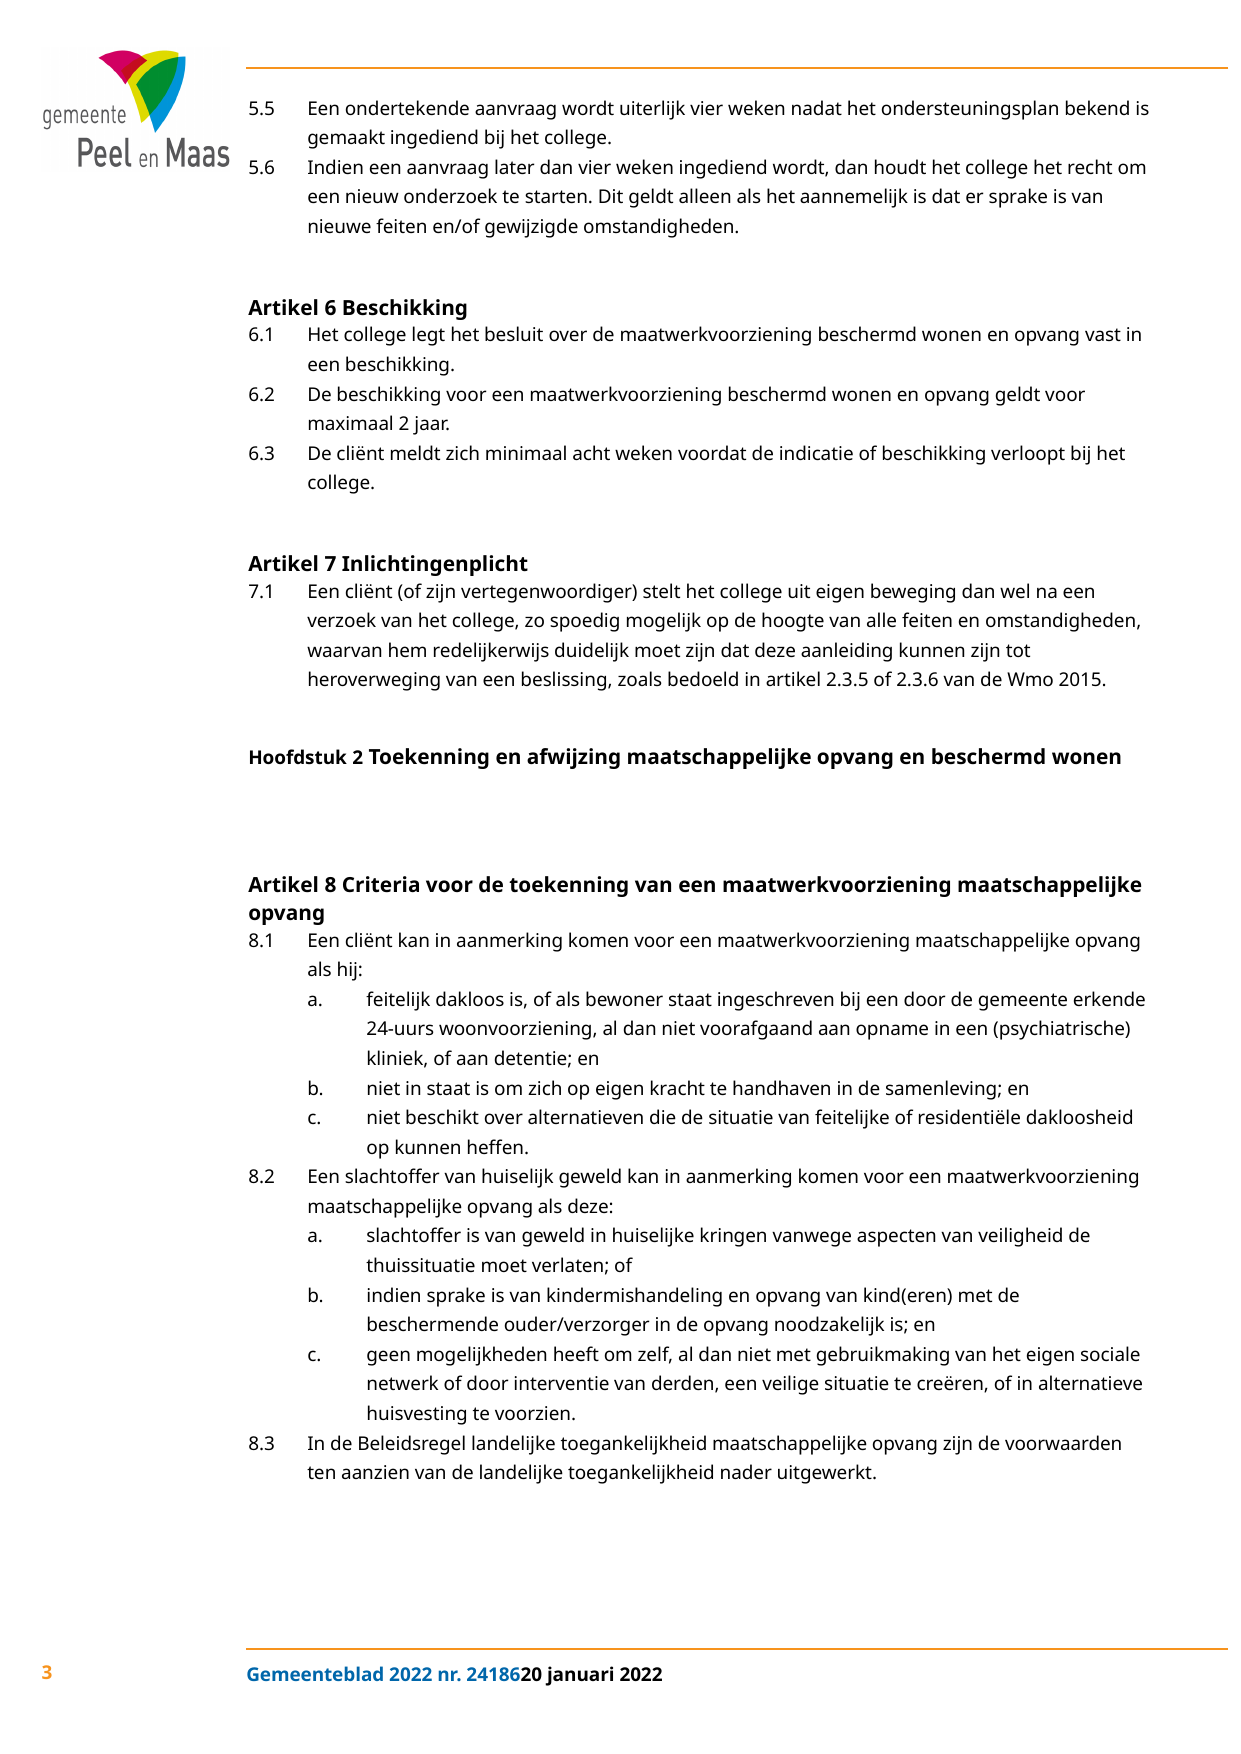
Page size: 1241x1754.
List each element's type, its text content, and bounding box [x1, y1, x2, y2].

list De cliënt meldt zich minimaal acht weken voordat de indicatie of beschikking verloopt bij het college. [248, 440, 1152, 495]
picture [41, 47, 231, 172]
text Hoofdstuk 2 Toekenning en afwijzing maatschappelijke opvang en beschermd wonen [248, 742, 1152, 770]
list Een ondertekende aanvraag wordt uiterlijk vier weken nadat het ondersteuningsplan bekend is gemaakt ingediend bij het college. [248, 95, 1152, 150]
text Artikel 8 Criteria voor de toekenning van een maatwerkvoorziening maatschappelijke opvang [248, 870, 1152, 927]
list In de Beleidsregel landelijke toegankelijkheid maatschappelijke opvang zijn de voorwaarden ten aanzien van de landelijke toegankelijkheid nader uitgewerkt. [248, 1430, 1152, 1485]
list niet beschikt over alternatieven die de situatie van feitelijke of residentiële dakloosheid op kunnen heffen. [307, 1104, 1152, 1160]
list Een cliënt kan in aanmerking komen voor een maatwerkvoorziening maatschappelijke opvang als hij: [248, 927, 1152, 982]
list niet in staat is om zich op eigen kracht te handhaven in de samenleving; en [307, 1075, 1152, 1101]
list feitelijk dakloos is, of als bewoner staat ingeschreven bij een door de gemeente erkende 24-uurs woonvoorziening, al dan niet voorafgaand aan opname in een (psychiatrische) kliniek, of aan detentie; en [307, 986, 1152, 1071]
list slachtoffer is van geweld in huiselijke kringen vanwege aspecten van veiligheid de thuissituatie moet verlaten; of [307, 1223, 1152, 1278]
list geen mogelijkheden heeft om zelf, al dan niet met gebruikmaking van het eigen sociale netwerk of door interventie van derden, een veilige situatie te creëren, of in alternatieve huisvesting te voorzien. [307, 1341, 1152, 1426]
text Artikel 7 Inlichtingenplicht [248, 549, 1152, 578]
list Een slachtoffer van huiselijk geweld kan in aanmerking komen voor een maatwerkvoorziening maatschappelijke opvang als deze: [248, 1163, 1152, 1219]
list Het college legt het besluit over de maatwerkvoorziening beschermd wonen en opvang vast in een beschikking. [248, 322, 1152, 377]
text Artikel 6 Beschikking [248, 293, 1152, 322]
list Indien een aanvraag later dan vier weken ingediend wordt, dan houdt het college het recht om een nieuw onderzoek te starten. Dit geldt alleen als het aannemelijk is dat er sprake is van nieuwe feiten en/of gewijzigde omstandigheden. [248, 154, 1152, 239]
list De beschikking voor een maatwerkvoorziening beschermd wonen en opvang geldt voor maximaal 2 jaar. [248, 381, 1152, 436]
list indien sprake is van kindermishandeling en opvang van kind(eren) met de beschermende ouder/verzorger in de opvang noodzakelijk is; en [307, 1282, 1152, 1337]
list Een cliënt (of zijn vertegenwoordiger) stelt het college uit eigen beweging dan wel na een verzoek van het college, zo spoedig mogelijk op de hoogte van alle feiten en omstandigheden, waarvan hem redelijkerwijs duidelijk moet zijn dat deze aanleiding kunnen zijn tot heroverweging van een beslissing, zoals bedoeld in artikel 2.3.5 of 2.3.6 van de Wmo 2015. [248, 578, 1152, 692]
